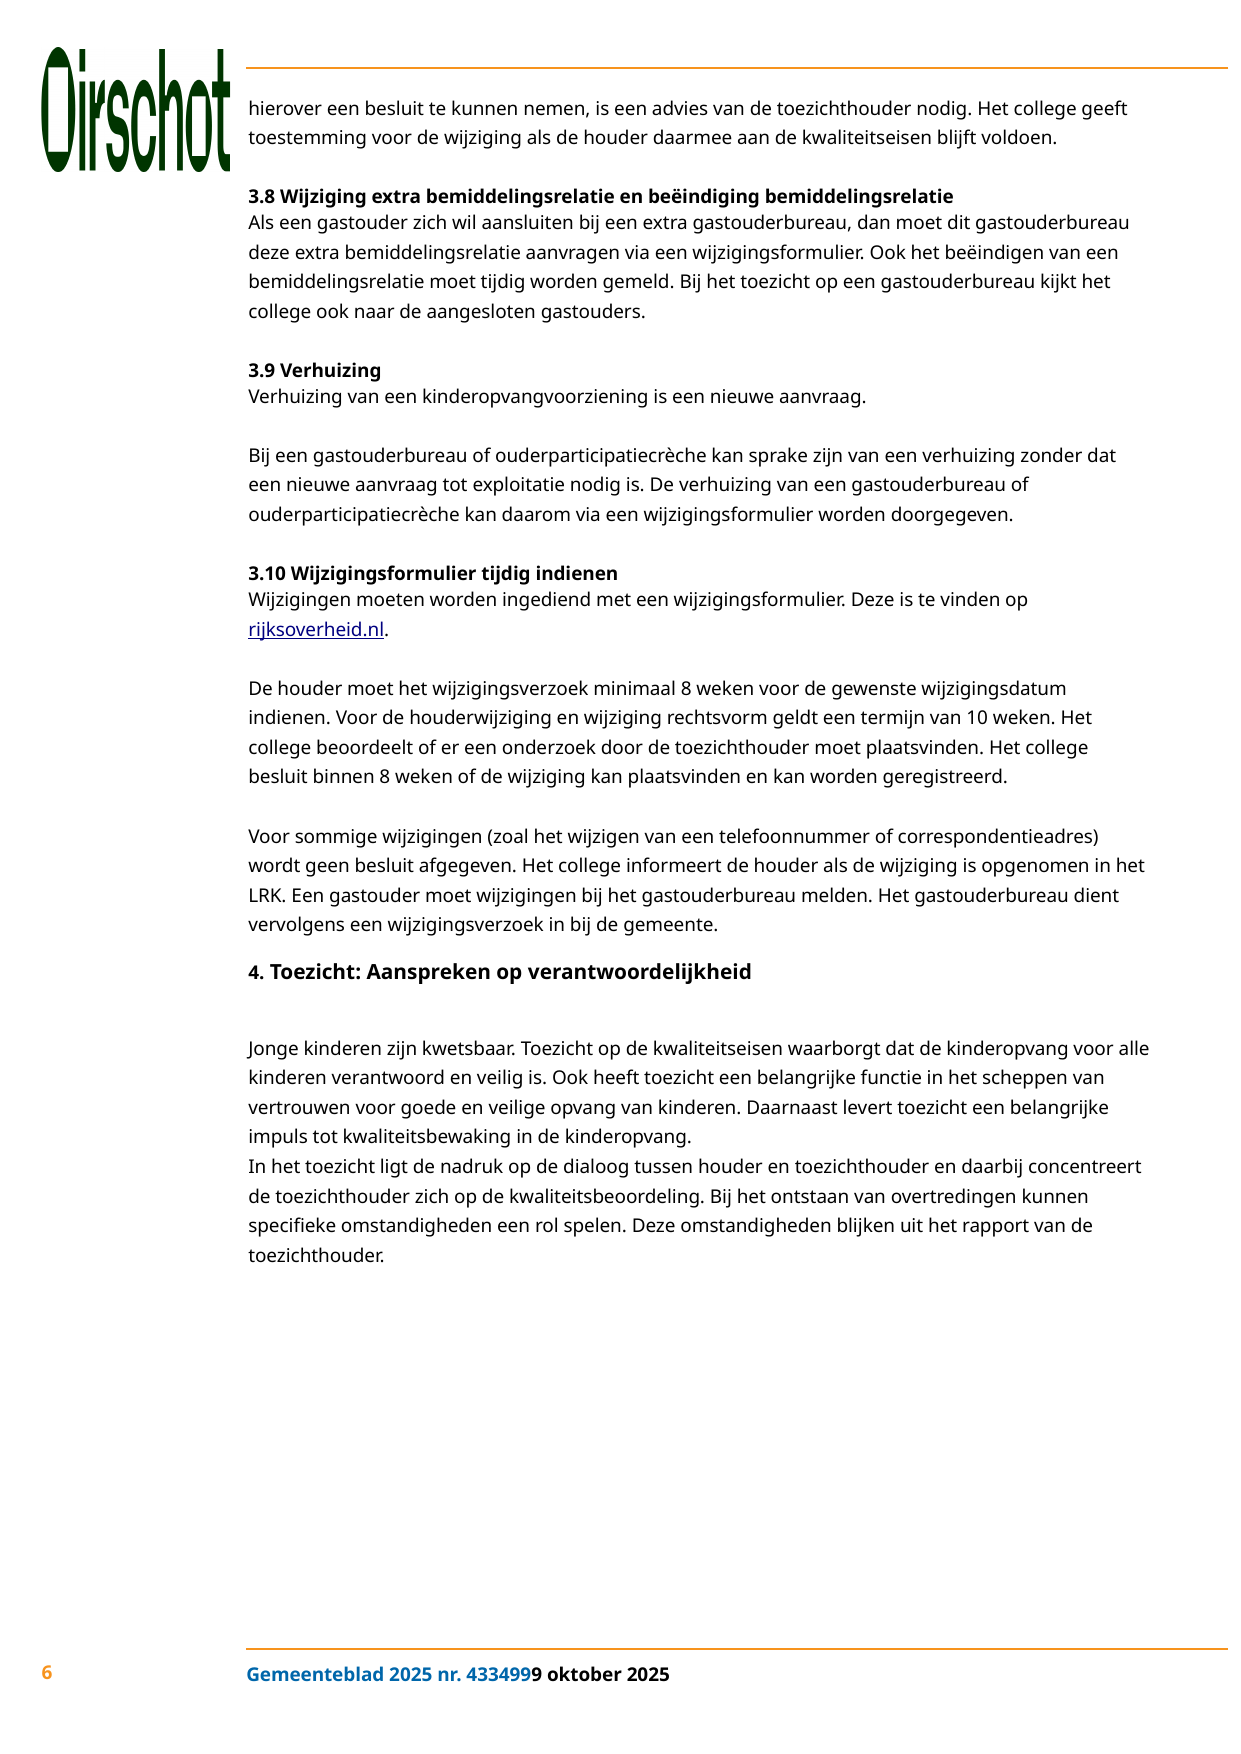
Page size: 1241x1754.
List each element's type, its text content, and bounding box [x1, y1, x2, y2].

picture [41, 47, 231, 172]
text Wijzigingen moeten worden ingediend met een wijzigingsformulier. Deze is te vinden op rijksoverheid.nl. [248, 586, 1152, 641]
text Bij een gastouderbureau of ouderparticipatiecrèche kan sprake zijn van een verhuizing zonder dat een nieuwe aanvraag tot exploitatie nodig is. De verhuizing van een gastouderbureau of ouderparticipatiecrèche kan daarom via een wijzigingsformulier worden doorgegeven. [248, 442, 1152, 527]
text 3.10 Wijzigingsformulier tijdig indienen [248, 560, 1152, 586]
text 3.8 Wijziging extra bemiddelingsrelatie en beëindiging bemiddelingsrelatie [248, 183, 1152, 209]
text 4. Toezicht: Aanspreken op verantwoordelijkheid [248, 957, 1152, 986]
text Jonge kinderen zijn kwetsbaar. Toezicht op de kwaliteitseisen waarborgt dat de kinderopvang voor alle kinderen verantwoord en veilig is. Ook heeft toezicht een belangrijke functie in het scheppen van vertrouwen voor goede en veilige opvang van kinderen. Daarnaast levert toezicht een belangrijke impuls tot kwaliteitsbewaking in de kinderopvang. [248, 1035, 1152, 1149]
text In het toezicht ligt de nadruk op de dialoog tussen houder en toezichthouder en daarbij concentreert de toezichthouder zich op de kwaliteitsbeoordeling. Bij het ontstaan van overtredingen kunnen specifieke omstandigheden een rol spelen. Deze omstandigheden blijken uit het rapport van de toezichthouder. [248, 1153, 1152, 1268]
text 3.9 Verhuizing [248, 357, 1152, 383]
text De houder moet het wijzigingsverzoek minimaal 8 weken voor de gewenste wijzigingsdatum indienen. Voor de houderwijziging en wijziging rechtsvorm geldt een termijn van 10 weken. Het college beoordeelt of er een onderzoek door de toezichthouder moet plaatsvinden. Het college besluit binnen 8 weken of de wijziging kan plaatsvinden en kan worden geregistreerd. [248, 675, 1152, 789]
text hierover een besluit te kunnen nemen, is een advies van de toezichthouder nodig. Het college geeft toestemming voor de wijziging als de houder daarmee aan de kwaliteitseisen blijft voldoen. [248, 95, 1152, 150]
text Voor sommige wijzigingen (zoal het wijzigen van een telefoonnummer of correspondentieadres) wordt geen besluit afgegeven. Het college informeert de houder als de wijziging is opgenomen in het LRK. Een gastouder moet wijzigingen bij het gastouderbureau melden. Het gastouderbureau dient vervolgens een wijzigingsverzoek in bij de gemeente. [248, 823, 1152, 937]
text Als een gastouder zich wil aansluiten bij een extra gastouderbureau, dan moet dit gastouderbureau deze extra bemiddelingsrelatie aanvragen via een wijzigingsformulier. Ook het beëindigen van een bemiddelingsrelatie moet tijdig worden gemeld. Bij het toezicht op een gastouderbureau kijkt het college ook naar de aangesloten gastouders. [248, 209, 1152, 324]
text Verhuizing van een kinderopvangvoorziening is een nieuwe aanvraag. [248, 383, 1152, 409]
